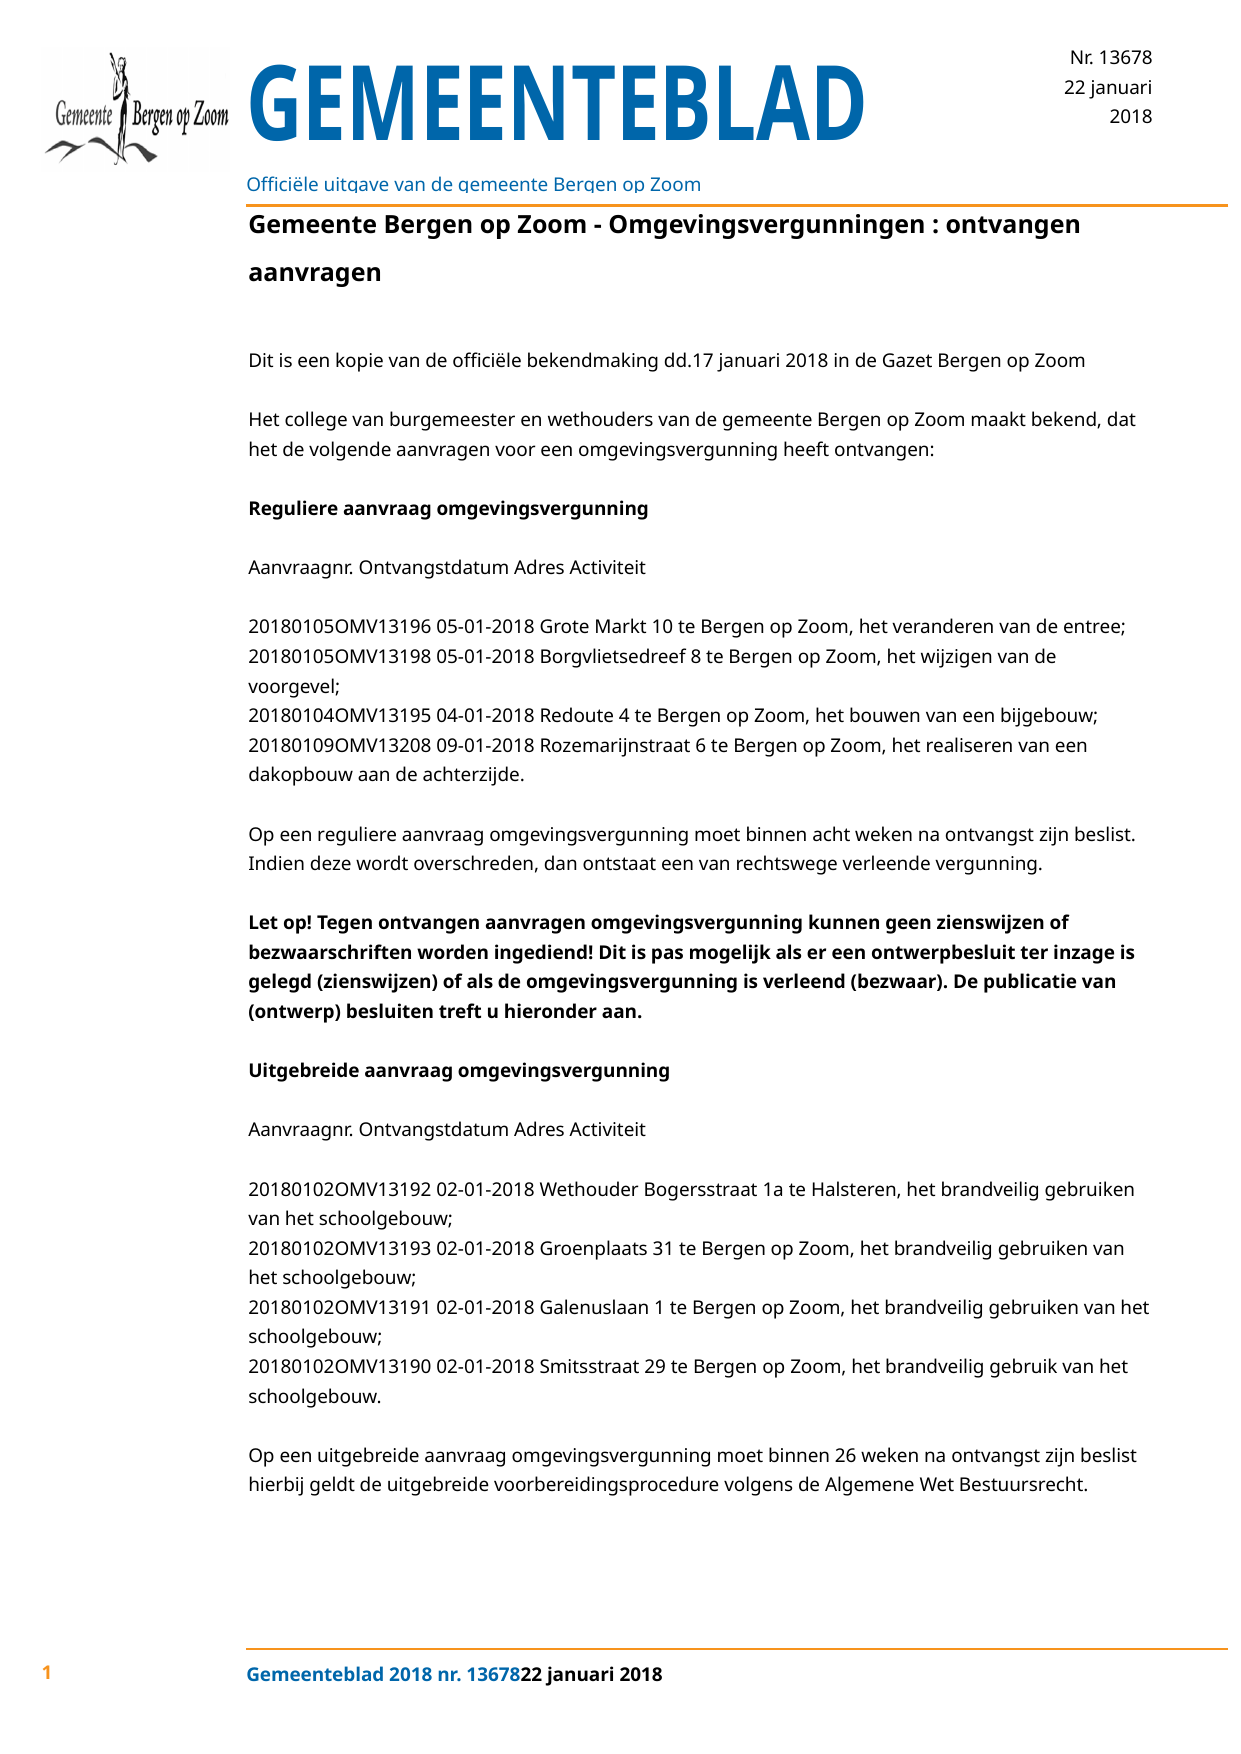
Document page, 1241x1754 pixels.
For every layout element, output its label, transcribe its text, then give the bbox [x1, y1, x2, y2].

text Op een uitgebreide aanvraag omgevingsvergunning moet binnen 26 weken na ontvangst zijn beslist hierbij geldt de uitgebreide voorbereidingsprocedure volgens de Algemene Wet Bestuursrecht. [248, 1442, 1152, 1497]
text Aanvraagnr. Ontvangstdatum Adres Activiteit [248, 1117, 1152, 1142]
text 20180105OMV13198 05-01-2018 Borgvlietsedreef 8 te Bergen op Zoom, het wijzigen van de voorgevel; [248, 643, 1152, 699]
text 20180105OMV13196 05-01-2018 Grote Markt 10 te Bergen op Zoom, het veranderen van de entree; [248, 614, 1152, 639]
text Gemeente Bergen op Zoom - Omgevingsvergunningen : ontvangen aanvragen [248, 207, 1152, 288]
text 20180104OMV13195 04-01-2018 Redoute 4 te Bergen op Zoom, het bouwen van een bijgebouw; [248, 702, 1152, 728]
text 20180102OMV13192 02-01-2018 Wethouder Bogersstraat 1a te Halsteren, het brandveilig gebruiken van het schoolgebouw; [248, 1176, 1152, 1231]
text 20180102OMV13190 02-01-2018 Smitsstraat 29 te Bergen op Zoom, het brandveilig gebruik van het schoolgebouw. [248, 1353, 1152, 1409]
text Reguliere aanvraag omgevingsvergunning [248, 495, 1152, 521]
text 20180109OMV13208 09-01-2018 Rozemarijnstraat 6 te Bergen op Zoom, het realiseren van een dakopbouw aan de achterzijde. [248, 732, 1152, 787]
text 20180102OMV13191 02-01-2018 Galenuslaan 1 te Bergen op Zoom, het brandveilig gebruiken van het schoolgebouw; [248, 1294, 1152, 1349]
text Uitgebreide aanvraag omgevingsvergunning [248, 1057, 1152, 1083]
text Aanvraagnr. Ontvangstdatum Adres Activiteit [248, 554, 1152, 580]
text Het college van burgemeester en wethouders van de gemeente Bergen op Zoom maakt bekend, dat het de volgende aanvragen voor een omgevingsvergunning heeft ontvangen: [248, 407, 1152, 462]
text Op een reguliere aanvraag omgevingsvergunning moet binnen acht weken na ontvangst zijn beslist. Indien deze wordt overschreden, dan ontstaat een van rechtswege verleende vergunning. [248, 821, 1152, 876]
text Let op! Tegen ontvangen aanvragen omgevingsvergunning kunnen geen zienswijzen of bezwaarschriften worden ingediend! Dit is pas mogelijk als er een ontwerpbesluit ter inzage is gelegd (zienswijzen) of als de omgevingsvergunning is verleend (bezwaar). De publicatie van (ontwerp) besluiten treft u hieronder aan. [248, 909, 1152, 1024]
text Dit is een kopie van de officiële bekendmaking dd.17 januari 2018 in de Gazet Bergen op Zoom [248, 347, 1152, 373]
text 20180102OMV13193 02-01-2018 Groenplaats 31 te Bergen op Zoom, het brandveilig gebruiken van het schoolgebouw; [248, 1235, 1152, 1290]
picture [41, 47, 231, 172]
